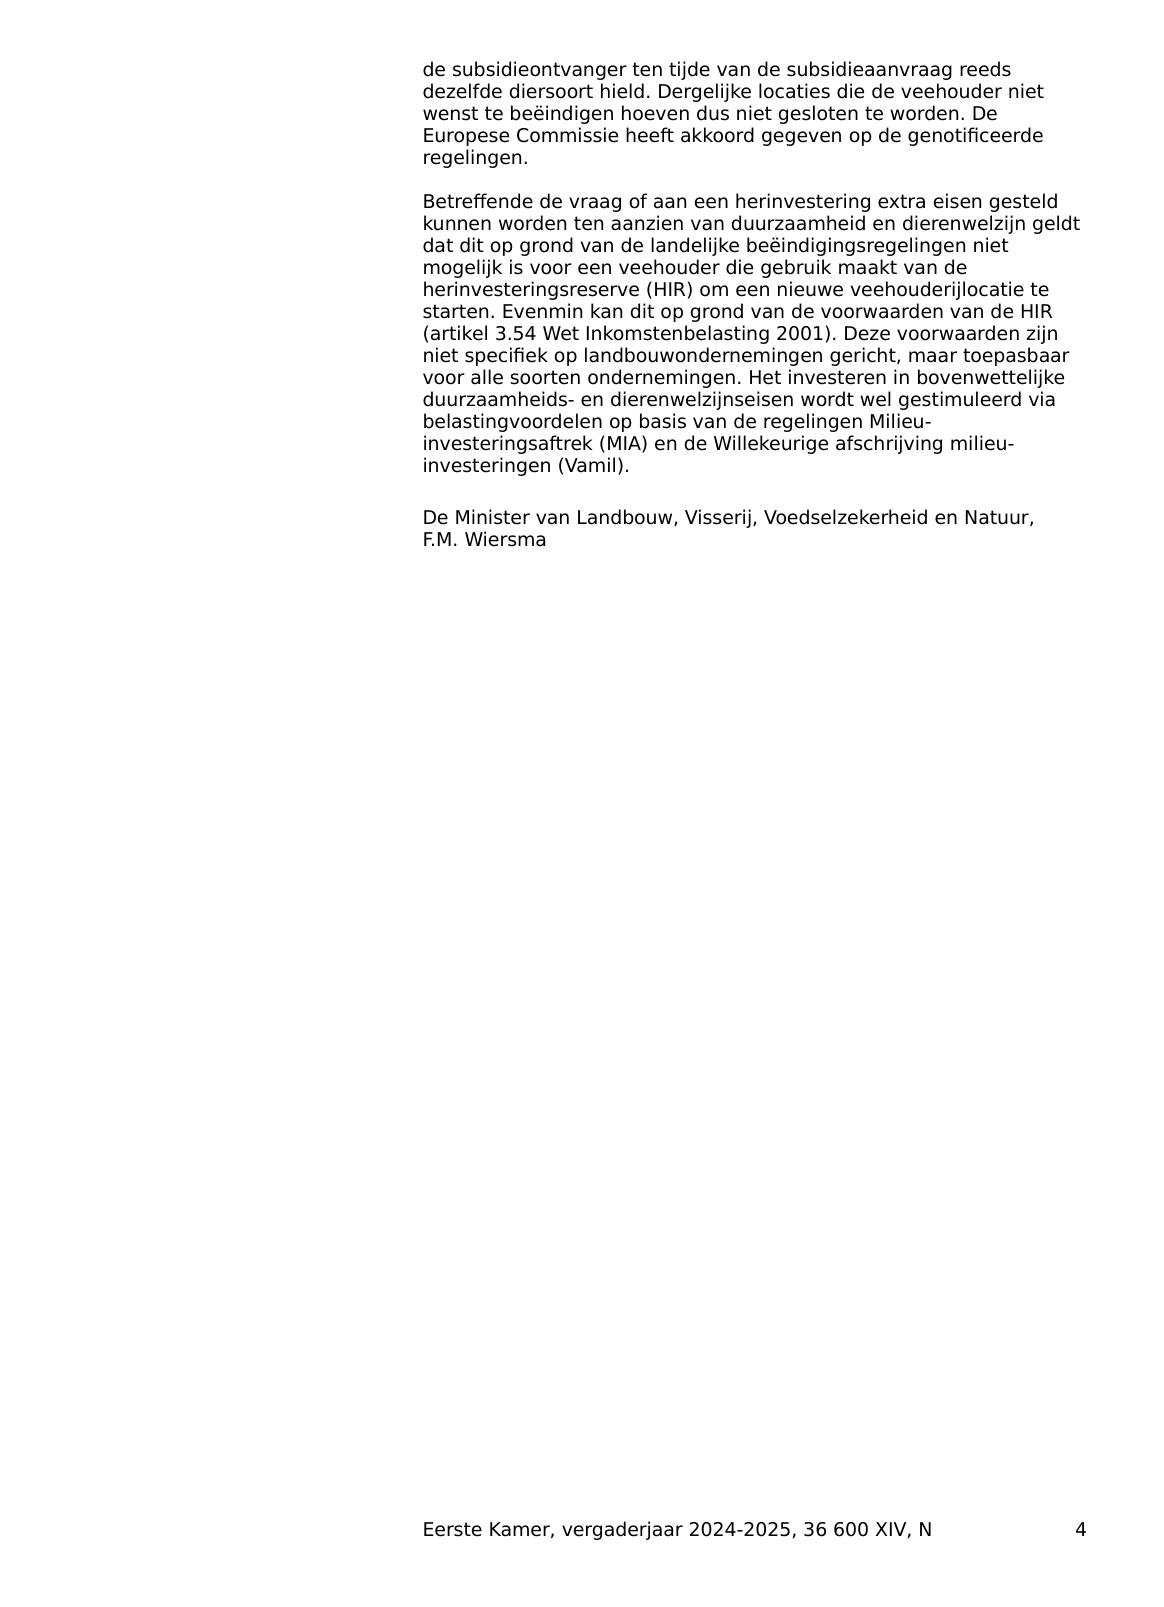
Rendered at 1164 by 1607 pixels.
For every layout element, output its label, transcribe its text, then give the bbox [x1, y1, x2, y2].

text De Minister van Landbouw, Visserij, Voedselzekerheid en Natuur, F.M. Wiersma [422, 507, 1087, 551]
text de subsidieontvanger ten tijde van de subsidieaanvraag reeds dezelfde diersoort hield. Dergelijke locaties die de veehouder niet wenst te beëindigen hoeven dus niet gesloten te worden. De Europese Commissie heeft akkoord gegeven op de genotificeerde regelingen. [422, 59, 1087, 169]
text Betreffende de vraag of aan een herinvestering extra eisen gesteld kunnen worden ten aanzien van duurzaamheid en dierenwelzijn geldt dat dit op grond van de landelijke beëindigingsregelingen niet mogelijk is voor een veehouder die gebruik maakt van de herinvesteringsreserve (HIR) om een nieuwe veehouderijlocatie te starten. Evenmin kan dit op grond van de voorwaarden van de HIR (artikel 3.54 Wet Inkomstenbelasting 2001). Deze voorwaarden zijn niet specifiek op landbouwondernemingen gericht, maar toepasbaar voor alle soorten ondernemingen. Het investeren in bovenwettelijke duurzaamheids- en dierenwelzijnseisen wordt wel gestimuleerd via belastingvoordelen op basis van de regelingen Milieu-investeringsaftrek (MIA) en de Willekeurige afschrijving milieu-investeringen (Vamil). [422, 191, 1087, 477]
